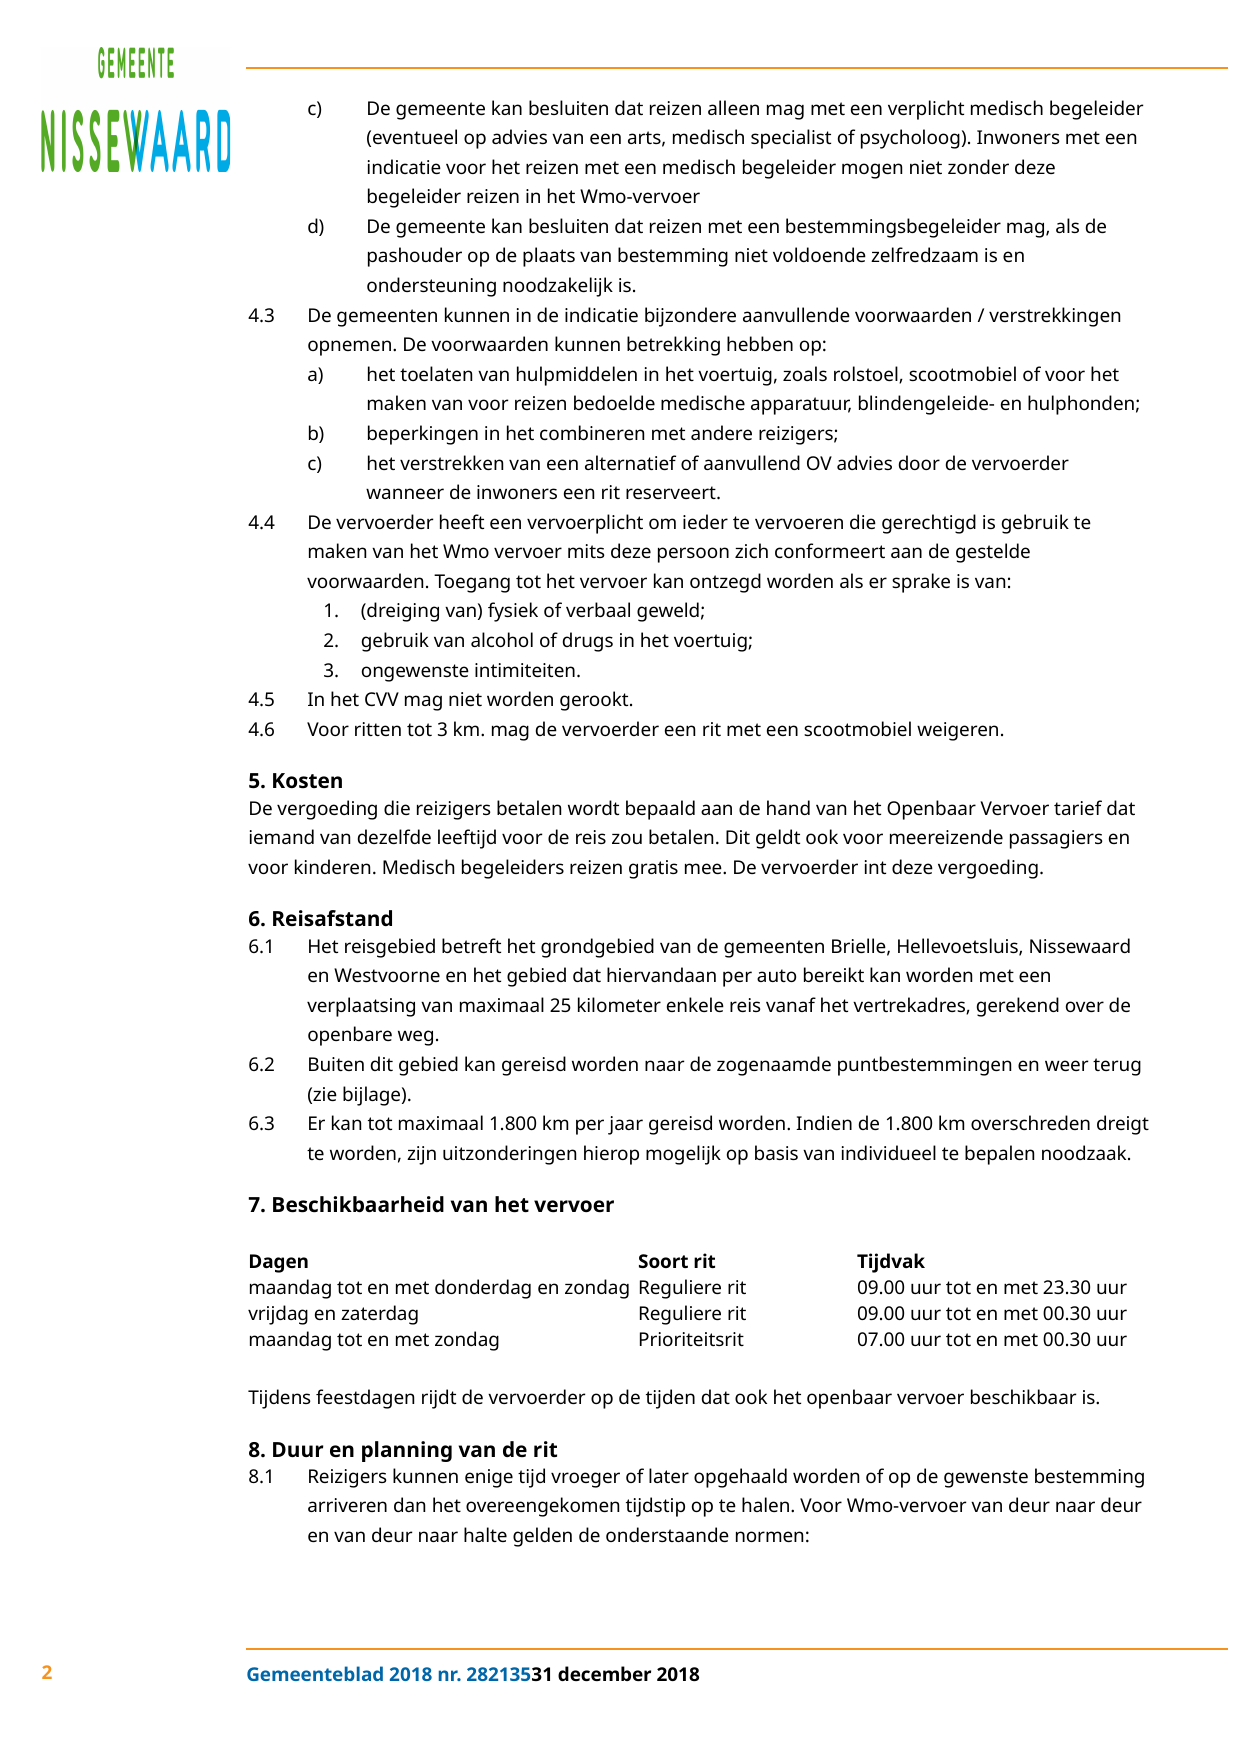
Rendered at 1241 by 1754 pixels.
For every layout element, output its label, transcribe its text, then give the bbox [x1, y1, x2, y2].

table_cell Reguliere rit [638, 1274, 857, 1300]
text 5. Kosten [248, 766, 1152, 795]
text 6. Reisafstand [248, 904, 1152, 933]
list De gemeente kan besluiten dat reizen alleen mag met een verplicht medisch begeleider (eventueel op advies van een arts, medisch specialist of psycholoog). Inwoners met een indicatie voor het reizen met een medisch begeleider mogen niet zonder deze begeleider reizen in het Wmo-vervoer [307, 95, 1152, 209]
list De gemeenten kunnen in de indicatie bijzondere aanvullende voorwaarden / verstrekkingen opnemen. De voorwaarden kunnen betrekking hebben op: [248, 302, 1152, 357]
picture [222, 122, 227, 160]
text De vergoeding die reizigers betalen wordt bepaald aan de hand van het Openbaar Vervoer tarief dat iemand van dezelfde leeftijd voor de reis zou betalen. Dit geldt ook voor meereizende passagiers en voor kinderen. Medisch begeleiders reizen gratis mee. De vervoerder int deze vergoeding. [248, 795, 1152, 880]
table_cell 07.00 uur tot en met 00.30 uur [857, 1326, 1152, 1351]
table_cell Prioriteitsrit [638, 1326, 857, 1351]
picture [154, 157, 165, 172]
table_cell maandag tot en met zondag [248, 1326, 638, 1351]
list ongewenste intimiteiten. [323, 657, 1152, 683]
picture [176, 157, 187, 172]
table_cell 09.00 uur tot en met 00.30 uur [857, 1300, 1152, 1326]
list Buiten dit gebied kan gereisd worden naar de zogenaamde puntbestemmingen en weer terug (zie bijlage). [248, 1051, 1152, 1107]
list Reizigers kunnen enige tijd vroeger of later opgehaald worden of op de gewenste bestemming arriveren dan het overeengekomen tijdstip op te halen. Voor Wmo-vervoer van deur naar deur en van deur naar halte gelden de onderstaande normen: [248, 1463, 1152, 1548]
text Tijdens feestdagen rijdt de vervoerder op de tijden dat ook het openbaar vervoer beschikbaar is. [248, 1384, 1152, 1410]
picture [200, 151, 206, 172]
list het toelaten van hulpmiddelen in het voertuig, zoals rolstoel, scootmobiel of voor het maken van voor reizen bedoelde medische apparatuur, blindengeleide- en hulphonden; [307, 361, 1152, 416]
list gebruik van alcohol of drugs in het voertuig; [323, 627, 1152, 653]
list (dreiging van) fysiek of verbaal geweld; [323, 598, 1152, 623]
list Het reisgebied betreft het grondgebied van de gemeenten Brielle, Hellevoetsluis, Nissewaard en Westvoorne en het gebied dat hiervandaan per auto bereikt kan worden met een verplaatsing van maximaal 25 kilometer enkele reis vanaf het vertrekadres, gerekend over de openbare weg. [248, 933, 1152, 1047]
list Voor ritten tot 3 km. mag de vervoerder een rit met een scootmobiel weigeren. [248, 716, 1152, 742]
list het verstrekken van een alternatief of aanvullend OV advies door de vervoerder wanneer de inwoners een rit reserveert. [307, 450, 1152, 505]
list De gemeente kan besluiten dat reizen met een bestemmingsbegeleider mag, als de pashouder op de plaats van bestemming niet voldoende zelfredzaam is en ondersteuning noodzakelijk is. [307, 213, 1152, 298]
table_cell maandag tot en met donderdag en zondag [248, 1274, 638, 1300]
list De vervoerder heeft een vervoerplicht om ieder te vervoeren die gerechtigd is gebruik te maken van het Wmo vervoer mits deze persoon zich conformeert aan de gestelde voorwaarden. Toegang tot het vervoer kan ontzegd worden als er sprake is van: [248, 509, 1152, 594]
table_header Soort rit [638, 1249, 857, 1274]
table_cell vrijdag en zaterdag [248, 1300, 638, 1326]
text 8. Duur en planning van de rit [248, 1435, 1152, 1463]
table_cell 09.00 uur tot en met 23.30 uur [857, 1274, 1152, 1300]
picture [41, 47, 231, 172]
list In het CVV mag niet worden gerookt. [248, 686, 1152, 712]
picture [201, 122, 206, 138]
table_header Tijdvak [857, 1249, 1152, 1274]
text 7. Beschikbaarheid van het vervoer [248, 1190, 1152, 1219]
list beperkingen in het combineren met andere reizigers; [307, 420, 1152, 446]
list Er kan tot maximaal 1.800 km per jaar gereisd worden. Indien de 1.800 km overschreden dreigt te worden, zijn uitzonderingen hierop mogelijk op basis van individueel te bepalen noodzaak. [248, 1110, 1152, 1166]
table_cell Reguliere rit [638, 1300, 857, 1326]
table_header Dagen [248, 1249, 638, 1274]
